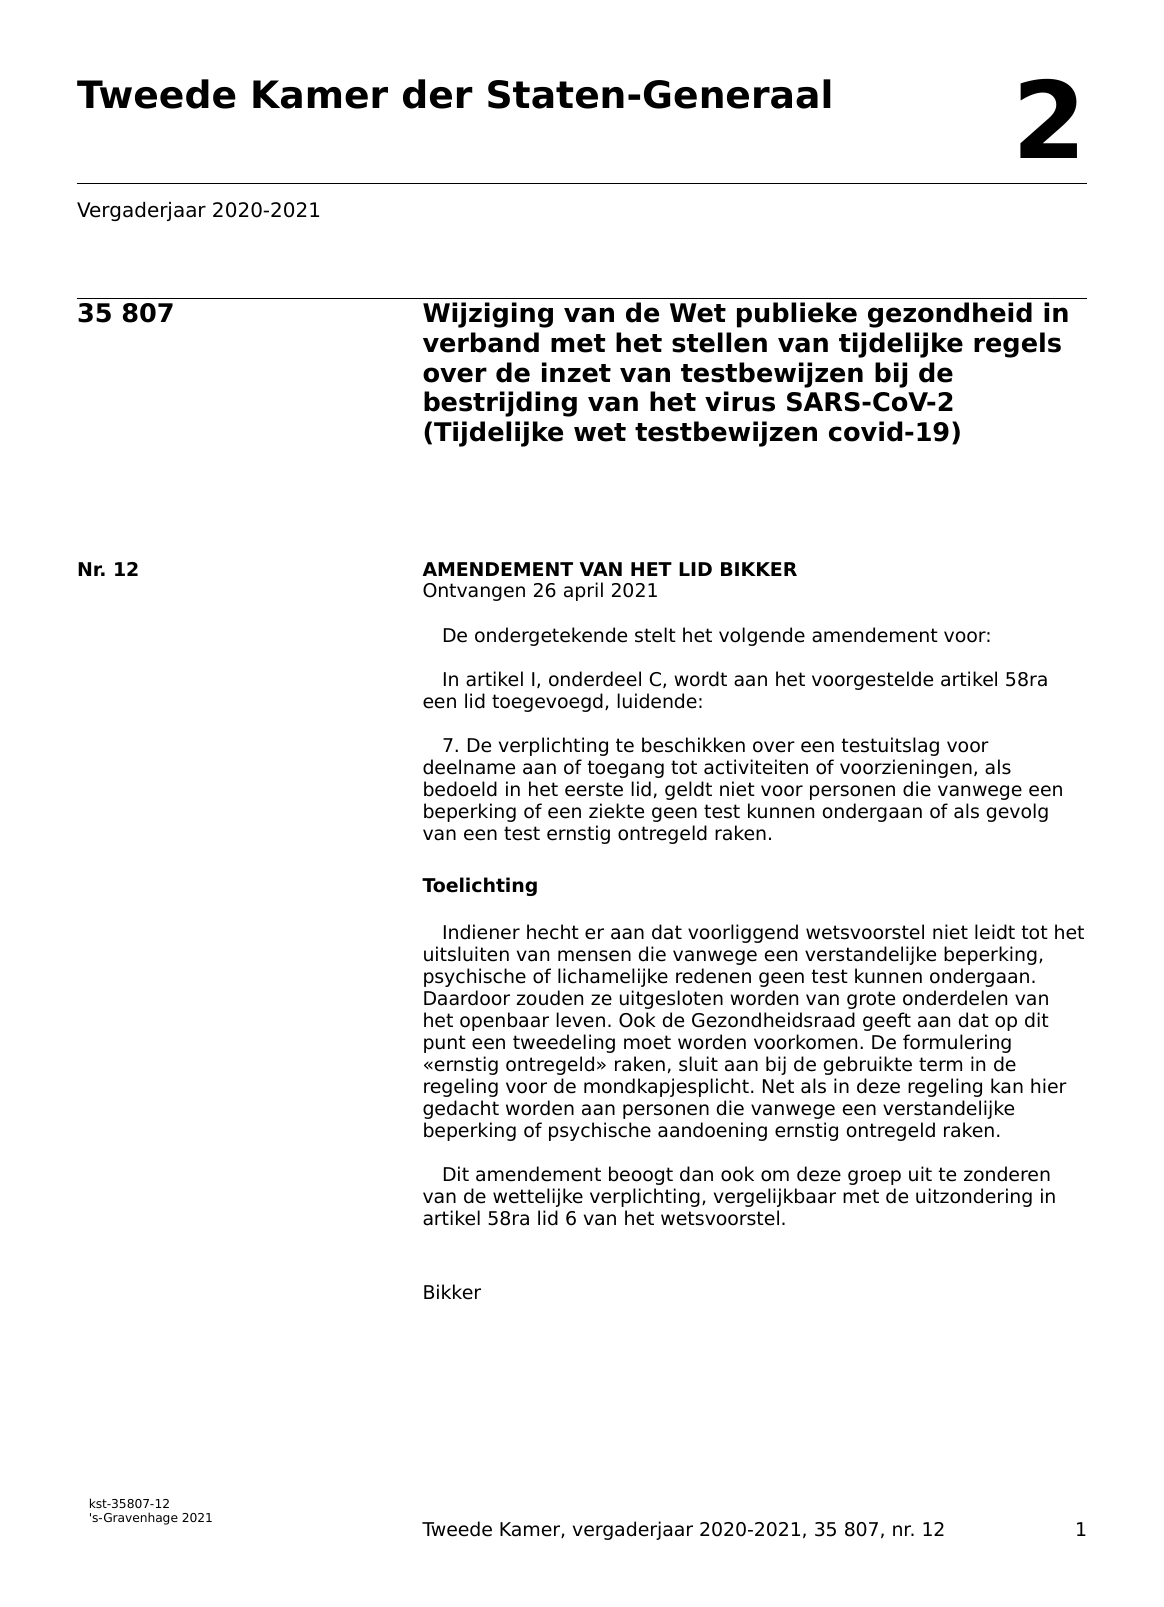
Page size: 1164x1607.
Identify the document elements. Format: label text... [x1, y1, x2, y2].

table_header 2 [886, 59, 1087, 183]
text Dit amendement beoogt dan ook om deze groep uit te zonderen van de wettelijke verplichting, vergelijkbaar met de uitzondering in artikel 58ra lid 6 van het wetsvoorstel. [422, 1164, 1087, 1230]
subtitle Nr. 12 AMENDEMENT VAN HET LID BIKKER [77, 558, 1087, 580]
text 's-Gravenhage 2021 [88, 1511, 323, 1525]
subtitle 35 807 Wijziging van de Wet publieke gezondheid in verband met het stellen van tijdelijke regels over de inzet van testbewijzen bij de bestrijding van het virus SARS-CoV-2 (Tijdelijke wet testbewijzen covid-19) [77, 299, 1087, 447]
subtitle Toelichting [422, 875, 1087, 897]
text 7. De verplichting te beschikken over een testuitslag voor deelname aan of toegang tot activiteiten of voorzieningen, als bedoeld in het eerste lid, geldt niet voor personen die vanwege een beperking of een ziekte geen test kunnen ondergaan of als gevolg van een test ernstig ontregeld raken. [422, 735, 1087, 845]
text In artikel I, onderdeel C, wordt aan het voorgestelde artikel 58ra een lid toegevoegd, luidende: [422, 669, 1087, 713]
text Ontvangen 26 april 2021 [422, 580, 1087, 602]
text Indiener hecht er aan dat voorliggend wetsvoorstel niet leidt tot het uitsluiten van mensen die vanwege een verstandelijke beperking, psychische of lichamelijke redenen geen test kunnen ondergaan. Daardoor zouden ze uitgesloten worden van grote onderdelen van het openbaar leven. Ook de Gezondheidsraad geeft aan dat op dit punt een tweedeling moet worden voorkomen. De formulering «ernstig ontregeld» raken, sluit aan bij de gebruikte term in de regeling voor de mondkapjesplicht. Net als in deze regeling kan hier gedacht worden aan personen die vanwege een verstandelijke beperking of psychische aandoening ernstig ontregeld raken. [422, 922, 1087, 1142]
table_header Tweede Kamer der Staten-Generaal [77, 59, 886, 183]
text Bikker [422, 1260, 1087, 1304]
text De ondergetekende stelt het volgende amendement voor: [422, 624, 1087, 647]
table_cell Vergaderjaar 2020-2021 [77, 184, 1087, 298]
text kst-35807-12 [88, 1497, 323, 1511]
